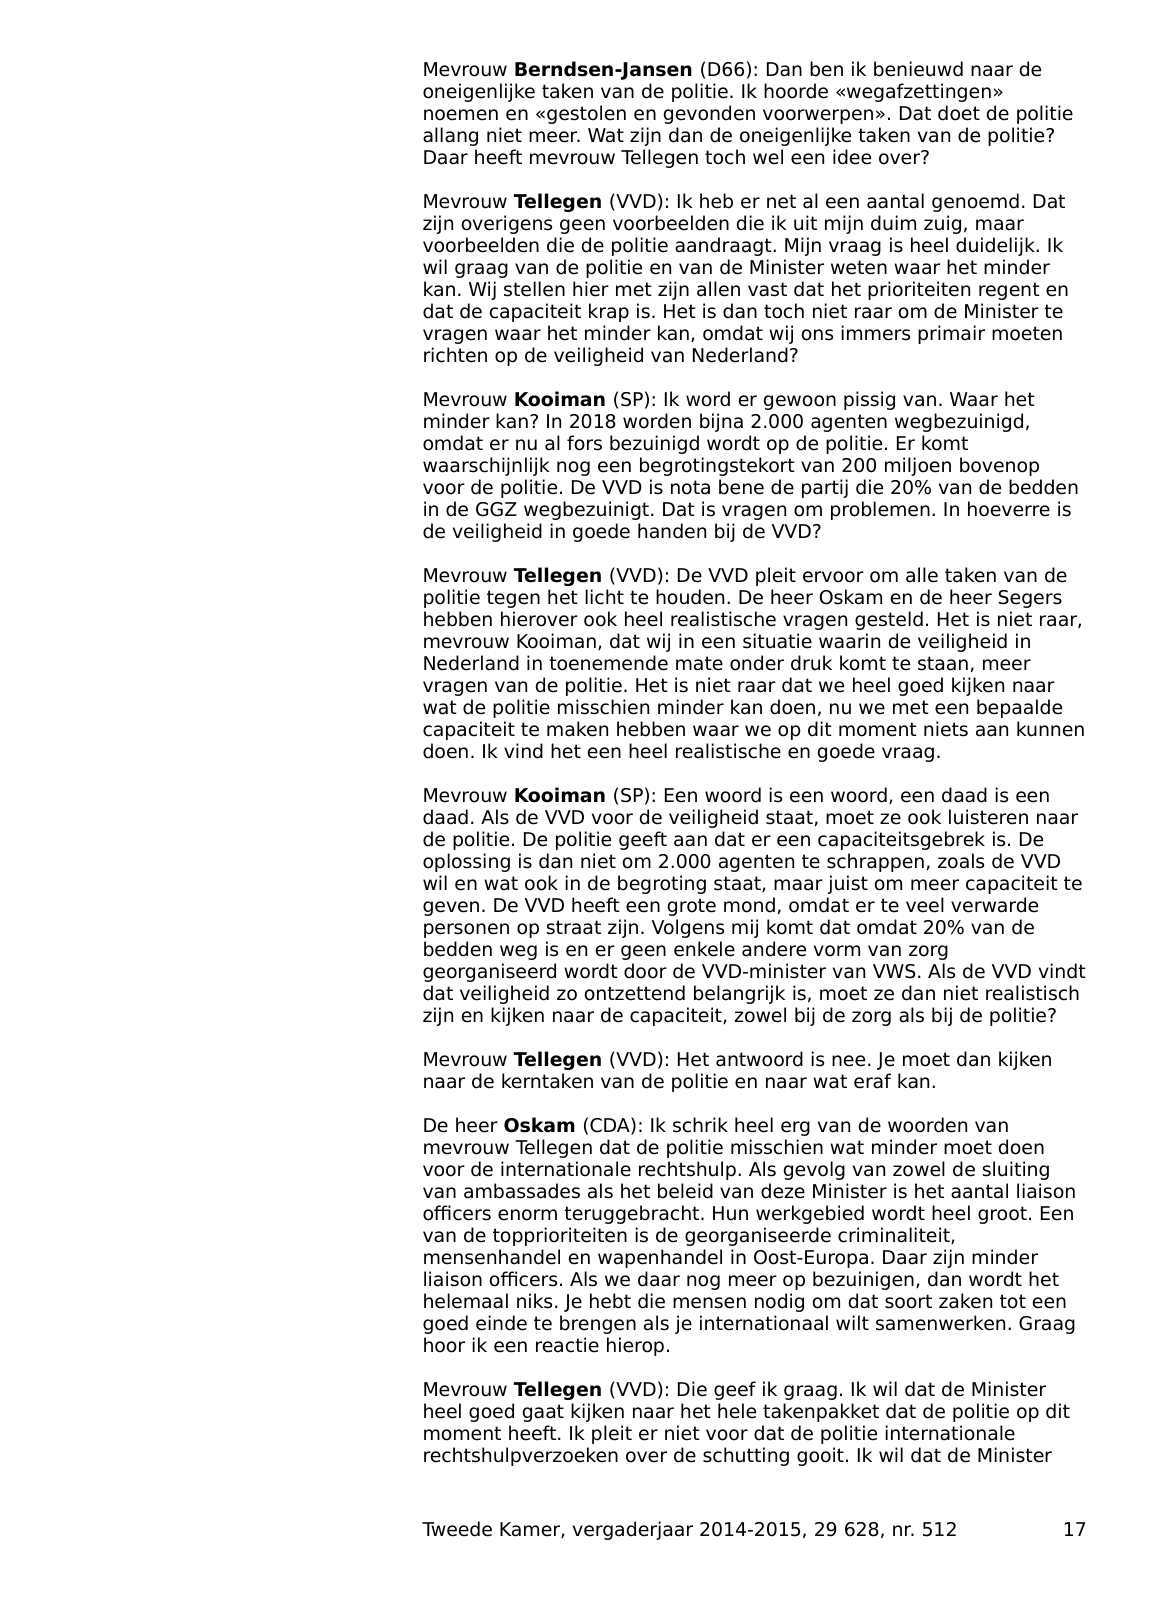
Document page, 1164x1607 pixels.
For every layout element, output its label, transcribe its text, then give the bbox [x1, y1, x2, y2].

text Mevrouw Kooiman (SP): Ik word er gewoon pissig van. Waar het minder kan? In 2018 worden bijna 2.000 agenten wegbezuinigd, omdat er nu al fors bezuinigd wordt op de politie. Er komt waarschijnlijk nog een begrotingstekort van 200 miljoen bovenop voor de politie. De VVD is nota bene de partij die 20% van de bedden in de GGZ wegbezuinigt. Dat is vragen om problemen. In hoeverre is de veiligheid in goede handen bij de VVD? [422, 389, 1087, 543]
text Mevrouw Tellegen (VVD): Ik heb er net al een aantal genoemd. Dat zijn overigens geen voorbeelden die ik uit mijn duim zuig, maar voorbeelden die de politie aandraagt. Mijn vraag is heel duidelijk. Ik wil graag van de politie en van de Minister weten waar het minder kan. Wij stellen hier met zijn allen vast dat het prioriteiten regent en dat de capaciteit krap is. Het is dan toch niet raar om de Minister te vragen waar het minder kan, omdat wij ons immers primair moeten richten op de veiligheid van Nederland? [422, 191, 1087, 367]
text De heer Oskam (CDA): Ik schrik heel erg van de woorden van mevrouw Tellegen dat de politie misschien wat minder moet doen voor de internationale rechtshulp. Als gevolg van zowel de sluiting van ambassades als het beleid van deze Minister is het aantal liaison officers enorm teruggebracht. Hun werkgebied wordt heel groot. Een van de topprioriteiten is de georganiseerde criminaliteit, mensenhandel en wapenhandel in Oost-Europa. Daar zijn minder liaison officers. Als we daar nog meer op bezuinigen, dan wordt het helemaal niks. Je hebt die mensen nodig om dat soort zaken tot een goed einde te brengen als je internationaal wilt samenwerken. Graag hoor ik een reactie hierop. [422, 1115, 1087, 1357]
text Mevrouw Tellegen (VVD): Die geef ik graag. Ik wil dat de Minister heel goed gaat kijken naar het hele takenpakket dat de politie op dit moment heeft. Ik pleit er niet voor dat de politie internationale rechtshulpverzoeken over de schutting gooit. Ik wil dat de Minister [422, 1379, 1087, 1467]
text Mevrouw Tellegen (VVD): De VVD pleit ervoor om alle taken van de politie tegen het licht te houden. De heer Oskam en de heer Segers hebben hierover ook heel realistische vragen gesteld. Het is niet raar, mevrouw Kooiman, dat wij in een situatie waarin de veiligheid in Nederland in toenemende mate onder druk komt te staan, meer vragen van de politie. Het is niet raar dat we heel goed kijken naar wat de politie misschien minder kan doen, nu we met een bepaalde capaciteit te maken hebben waar we op dit moment niets aan kunnen doen. Ik vind het een heel realistische en goede vraag. [422, 565, 1087, 763]
text Mevrouw Berndsen-Jansen (D66): Dan ben ik benieuwd naar de oneigenlijke taken van de politie. Ik hoorde «wegafzettingen» noemen en «gestolen en gevonden voorwerpen». Dat doet de politie allang niet meer. Wat zijn dan de oneigenlijke taken van de politie? Daar heeft mevrouw Tellegen toch wel een idee over? [422, 59, 1087, 169]
text Mevrouw Tellegen (VVD): Het antwoord is nee. Je moet dan kijken naar de kerntaken van de politie en naar wat eraf kan. [422, 1049, 1087, 1093]
text Mevrouw Kooiman (SP): Een woord is een woord, een daad is een daad. Als de VVD voor de veiligheid staat, moet ze ook luisteren naar de politie. De politie geeft aan dat er een capaciteitsgebrek is. De oplossing is dan niet om 2.000 agenten te schrappen, zoals de VVD wil en wat ook in de begroting staat, maar juist om meer capaciteit te geven. De VVD heeft een grote mond, omdat er te veel verwarde personen op straat zijn. Volgens mij komt dat omdat 20% van de bedden weg is en er geen enkele andere vorm van zorg georganiseerd wordt door de VVD-minister van VWS. Als de VVD vindt dat veiligheid zo ontzettend belangrijk is, moet ze dan niet realistisch zijn en kijken naar de capaciteit, zowel bij de zorg als bij de politie? [422, 785, 1087, 1027]
